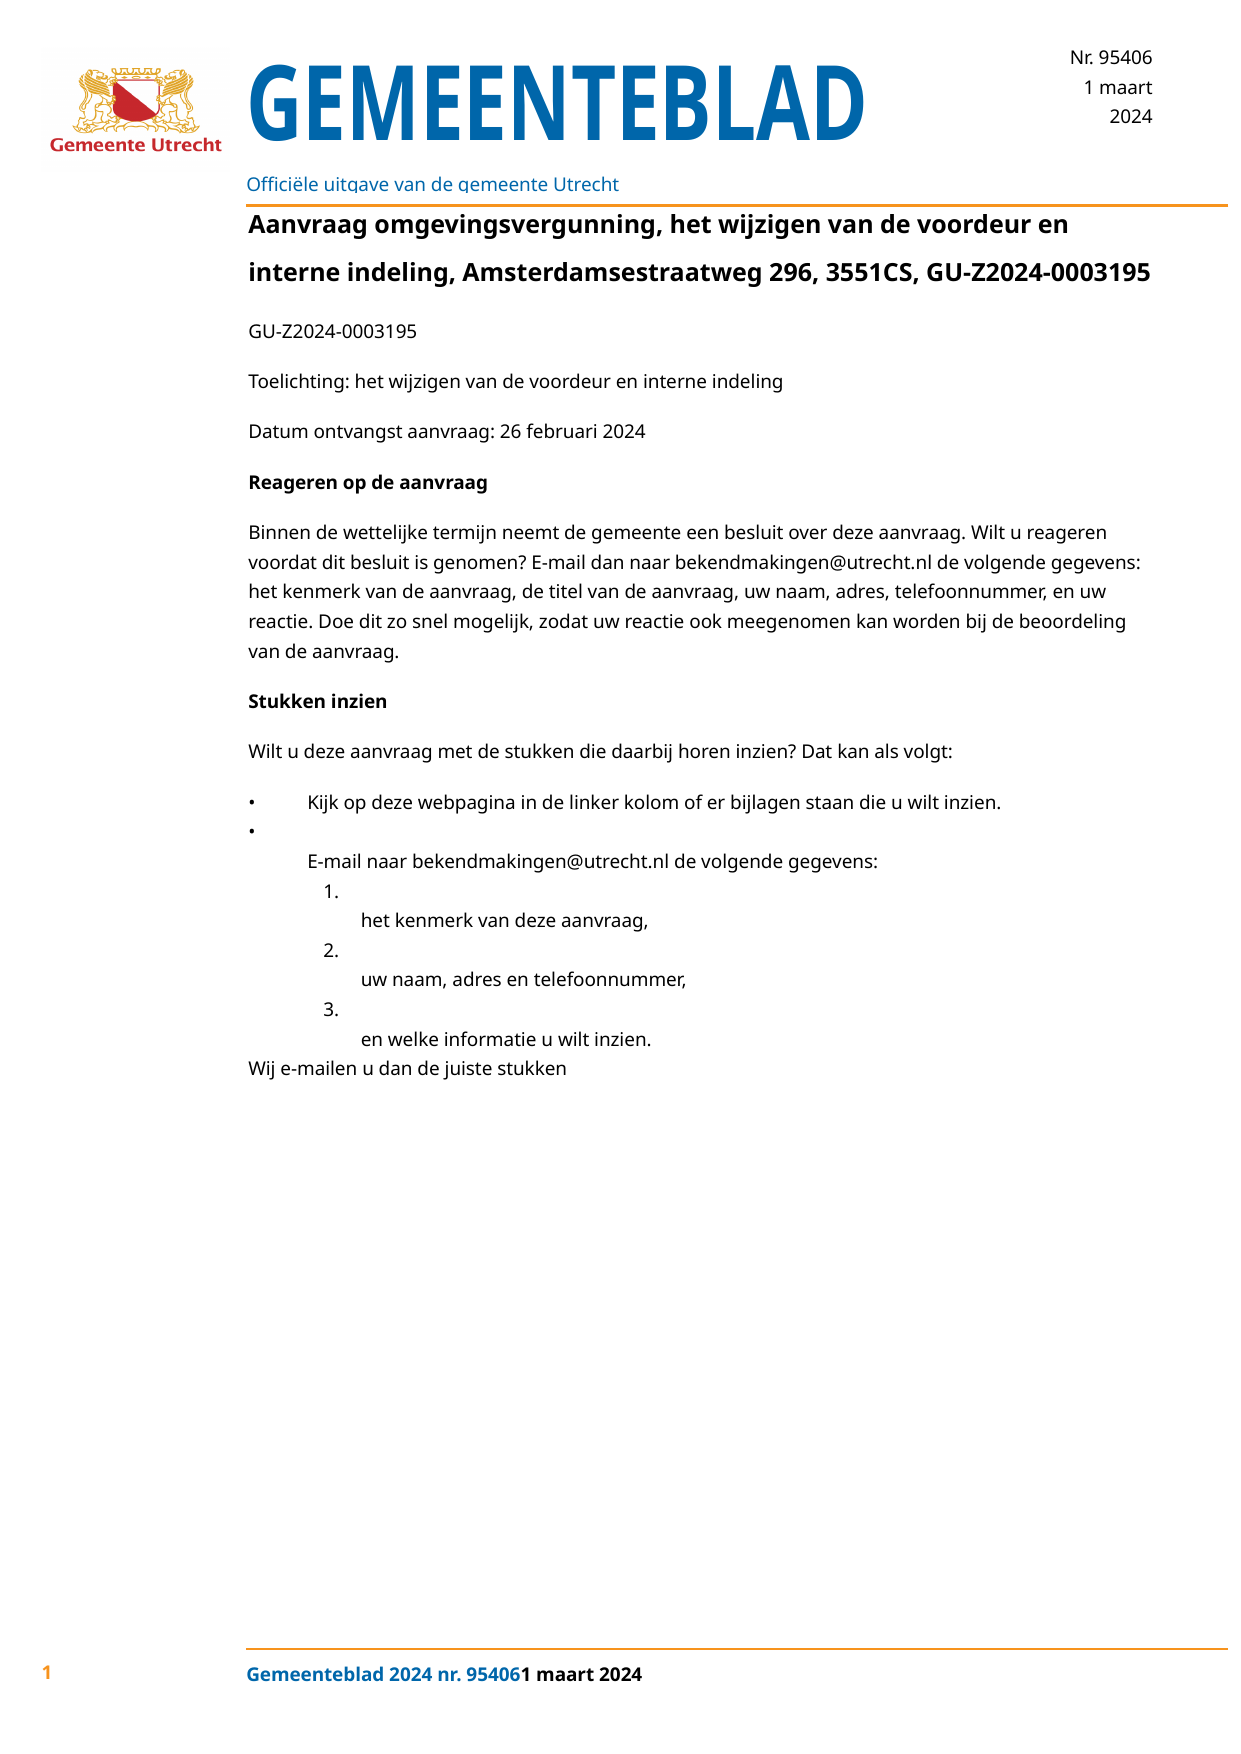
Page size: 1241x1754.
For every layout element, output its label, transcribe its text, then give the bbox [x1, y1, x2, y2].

text Stukken inzien [248, 688, 1152, 714]
list E-mail naar bekendmakingen@utrecht.nl de volgende gegevens: [248, 848, 1152, 874]
text Datum ontvangst aanvraag: 26 februari 2024 [248, 419, 1152, 444]
picture [41, 47, 231, 172]
list uw naam, adres en telefoonnummer, [323, 967, 1152, 992]
list het kenmerk van deze aanvraag, [323, 907, 1152, 933]
text GU-Z2024-0003195 [248, 318, 1152, 344]
text Wilt u deze aanvraag met de stukken die daarbij horen inzien? Dat kan als volgt: [248, 739, 1152, 764]
list en welke informatie u wilt inzien. [323, 1026, 1152, 1052]
text Aanvraag omgevingsvergunning, het wijzigen van de voordeur en interne indeling, Amsterdamsestraatweg 296, 3551CS, GU-Z2024-0003195 [248, 207, 1152, 288]
text Wij e-mailen u dan de juiste stukken [248, 1055, 1152, 1081]
text Reageren op de aanvraag [248, 469, 1152, 495]
list Kijk op deze webpagina in de linker kolom of er bijlagen staan die u wilt inzien. [248, 789, 1152, 815]
text Binnen de wettelijke termijn neemt de gemeente een besluit over deze aanvraag. Wilt u reageren voordat dit besluit is genomen? E-mail dan naar bekendmakingen@utrecht.nl de volgende gegevens: het kenmerk van de aanvraag, de titel van de aanvraag, uw naam, adres, telefoonnummer, en uw reactie. Doe dit zo snel mogelijk, zodat uw reactie ook meegenomen kan worden bij de beoordeling van de aanvraag. [248, 519, 1152, 664]
text Toelichting: het wijzigen van de voordeur en interne indeling [248, 368, 1152, 394]
